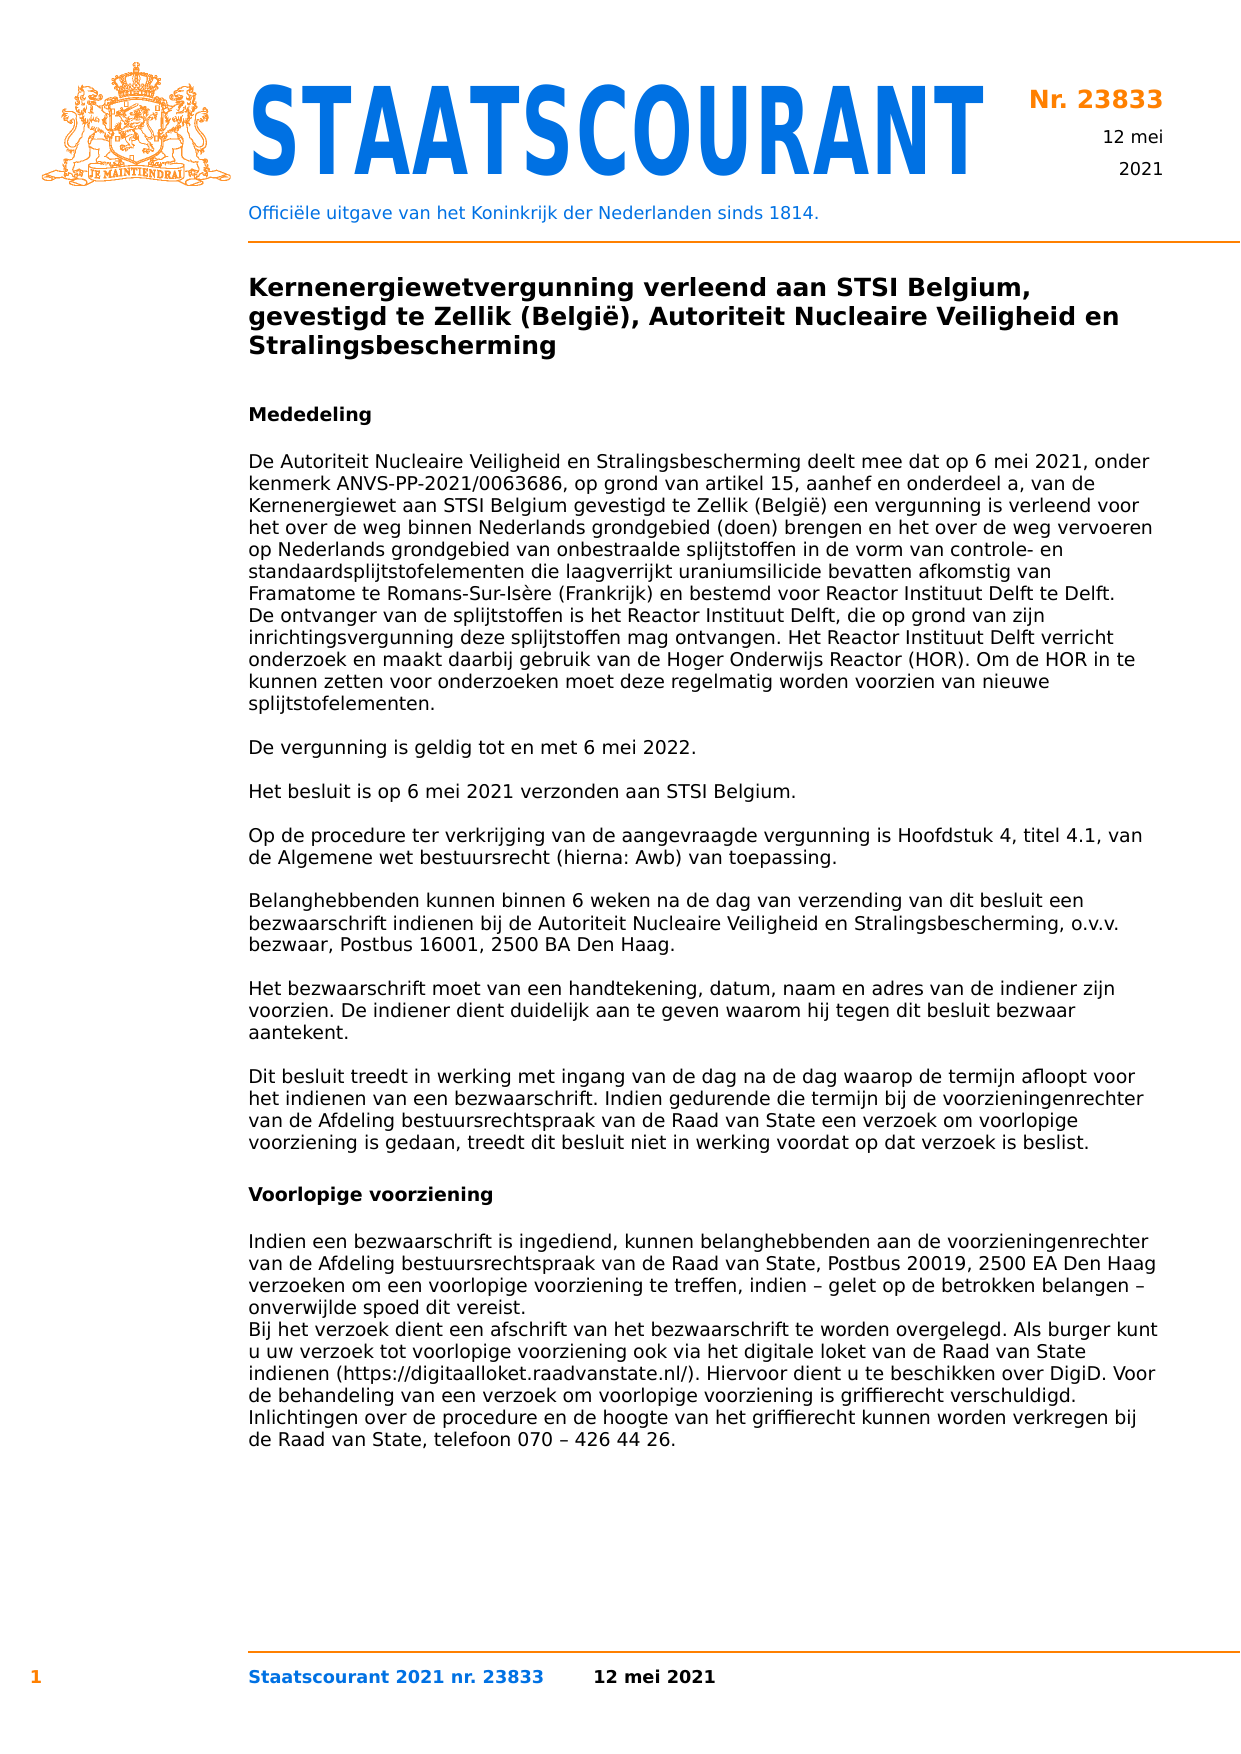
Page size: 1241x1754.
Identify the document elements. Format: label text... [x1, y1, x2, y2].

text Dit besluit treedt in werking met ingang van de dag na de dag waarop de termijn afloopt voor het indienen van een bezwaarschrift. Indien gedurende die termijn bij de voorzieningenrechter van de Afdeling bestuursrechtspraak van de Raad van State een verzoek om voorlopige voorziening is gedaan, treedt dit besluit niet in werking voordat op dat verzoek is beslist. [248, 1066, 1163, 1154]
table_header Nr. 23833 [998, 62, 1240, 121]
subtitle Voorlopige voorziening [248, 1184, 1163, 1206]
text Indien een bezwaarschrift is ingediend, kunnen belanghebbenden aan de voorzieningenrechter van de Afdeling bestuursrechtspraak van de Raad van State, Postbus 20019, 2500 EA Den Haag verzoeken om een voorlopige voorziening te treffen, indien – gelet op de betrokken belangen – onverwijlde spoed dit vereist. [248, 1231, 1163, 1319]
picture [41, 62, 231, 186]
subtitle Kernenergiewetvergunning verleend aan STSI Belgium, gevestigd te Zellik (België), Autoriteit Nucleaire Veiligheid en Stralingsbescherming [248, 273, 1163, 361]
table_header STAATSCOURANT [248, 62, 998, 203]
text De vergunning is geldig tot en met 6 mei 2022. [248, 737, 1163, 759]
text De Autoriteit Nucleaire Veiligheid en Stralingsbescherming deelt mee dat op 6 mei 2021, onder kenmerk ANVS-PP-2021/0063686, op grond van artikel 15, aanhef en onderdeel a, van de Kernenergiewet aan STSI Belgium gevestigd te Zellik (België) een vergunning is verleend voor het over de weg binnen Nederlands grondgebied (doen) brengen en het over de weg vervoeren op Nederlands grondgebied van onbestraalde splijtstoffen in de vorm van controle- en standaardsplijtstofelementen die laagverrijkt uraniumsilicide bevatten afkomstig van Framatome te Romans-Sur-Isère (Frankrijk) en bestemd voor Reactor Instituut Delft te Delft. [248, 451, 1163, 605]
text Het bezwaarschrift moet van een handtekening, datum, naam en adres van de indiener zijn voorzien. De indiener dient duidelijk aan te geven waarom hij tegen dit besluit bezwaar aantekent. [248, 978, 1163, 1044]
text Bij het verzoek dient een afschrift van het bezwaarschrift te worden overgelegd. Als burger kunt u uw verzoek tot voorlopige voorziening ook via het digitale loket van de Raad van State indienen (https://digitaalloket.raadvanstate.nl/). Hiervoor dient u te beschikken over DigiD. Voor de behandeling van een verzoek om voorlopige voorziening is griffierecht verschuldigd. Inlichtingen over de procedure en de hoogte van het griffierecht kunnen worden verkregen bij de Raad van State, telefoon 070 – 426 44 26. [248, 1319, 1163, 1451]
text Het besluit is op 6 mei 2021 verzonden aan STSI Belgium. [248, 781, 1163, 803]
table_cell Officiële uitgave van het Koninkrijk der Nederlanden sinds 1814. [248, 203, 1240, 241]
table_header [25, 62, 248, 241]
table_cell 12 mei [998, 121, 1240, 153]
text Belanghebbenden kunnen binnen 6 weken na de dag van verzending van dit besluit een bezwaarschrift indienen bij de Autoriteit Nucleaire Veiligheid en Stralingsbescherming, o.v.v. bezwaar, Postbus 16001, 2500 BA Den Haag. [248, 890, 1163, 956]
text Op de procedure ter verkrijging van de aangevraagde vergunning is Hoofdstuk 4, titel 4.1, van de Algemene wet bestuursrecht (hierna: Awb) van toepassing. [248, 824, 1163, 868]
subtitle Mededeling [248, 404, 1163, 426]
text De ontvanger van de splijtstoffen is het Reactor Instituut Delft, die op grond van zijn inrichtingsvergunning deze splijtstoffen mag ontvangen. Het Reactor Instituut Delft verricht onderzoek en maakt daarbij gebruik van de Hoger Onderwijs Reactor (HOR). Om de HOR in te kunnen zetten voor onderzoeken moet deze regelmatig worden voorzien van nieuwe splijtstofelementen. [248, 605, 1163, 715]
table_cell 2021 [998, 153, 1240, 203]
